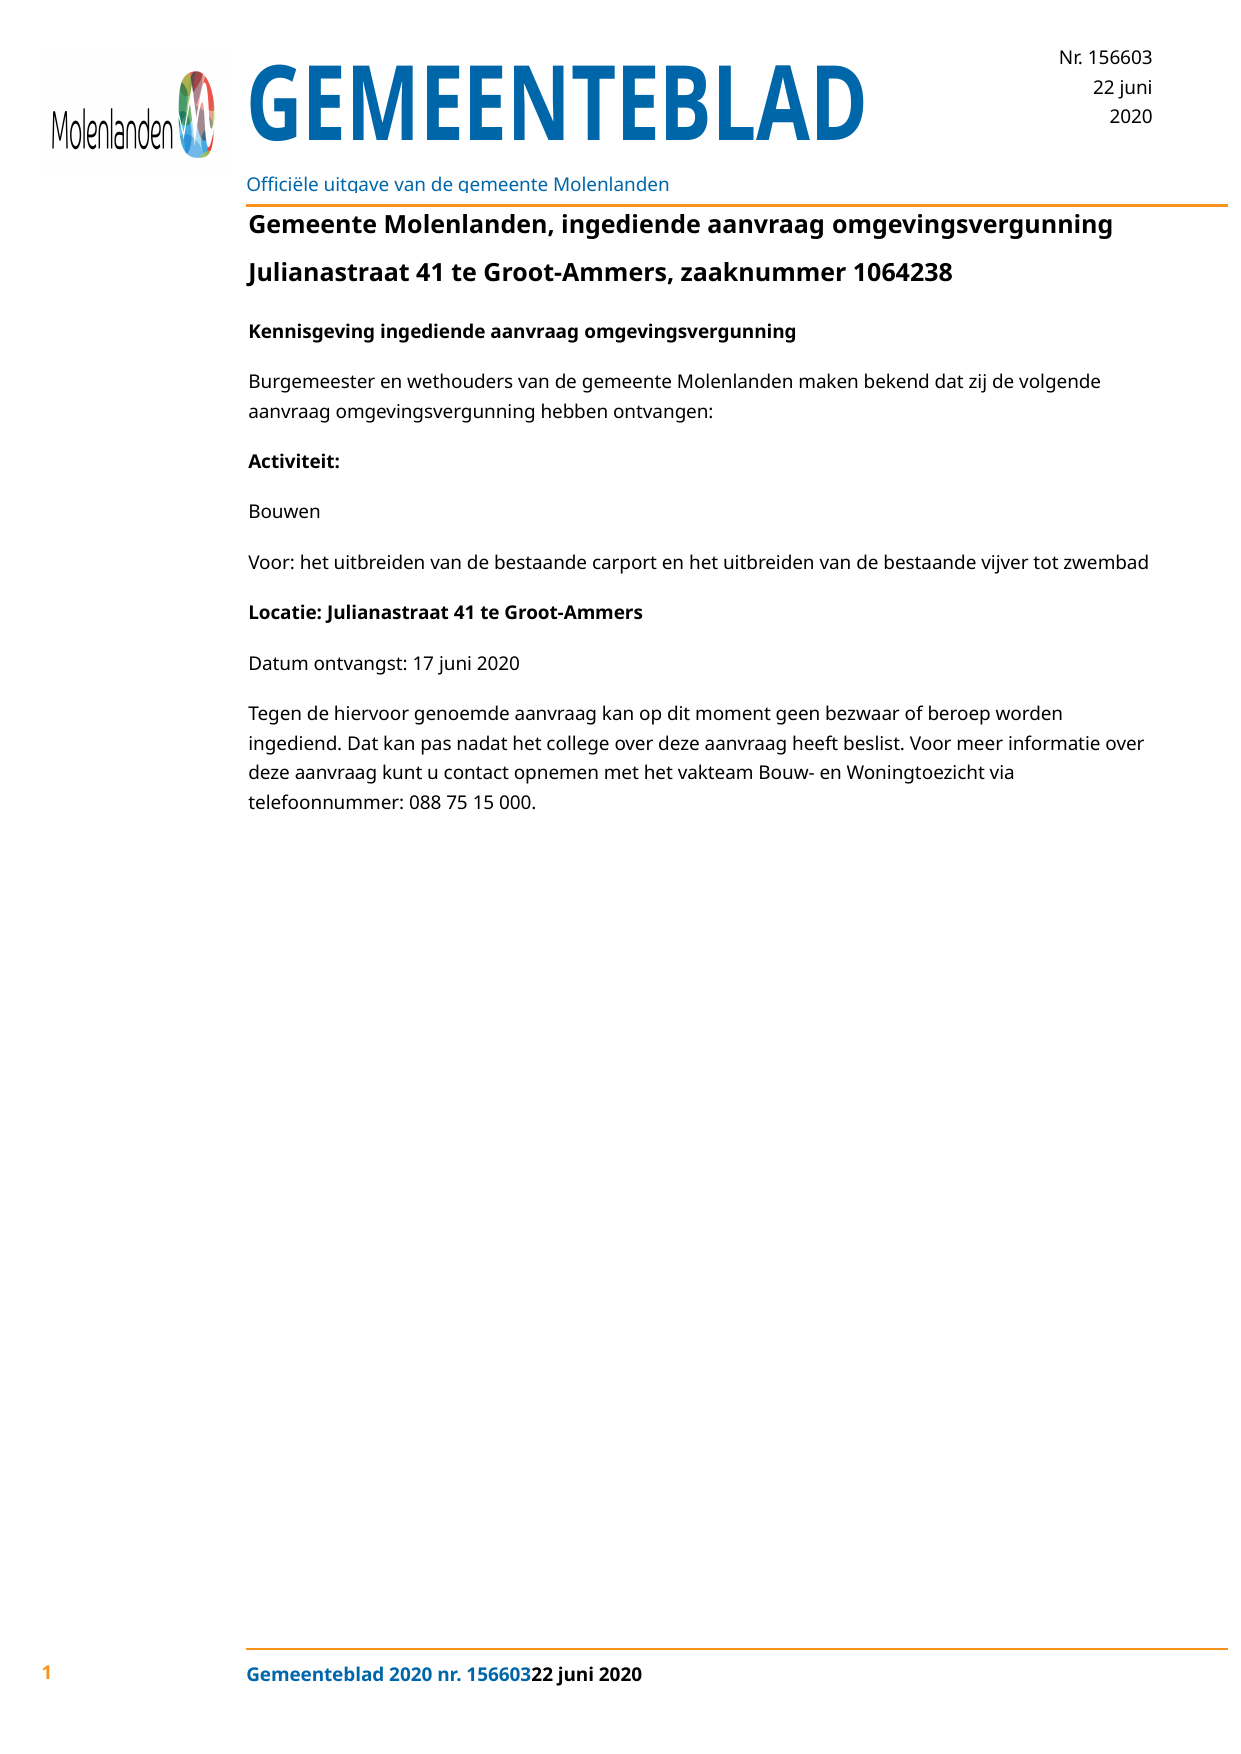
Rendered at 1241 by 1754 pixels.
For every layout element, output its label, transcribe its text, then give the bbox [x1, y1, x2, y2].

text Bouwen [248, 499, 1152, 524]
picture [41, 47, 231, 172]
text Activiteit: [248, 448, 1152, 474]
text Voor: het uitbreiden van de bestaande carport en het uitbreiden van de bestaande vijver tot zwembad [248, 549, 1152, 575]
text Tegen de hiervoor genoemde aanvraag kan op dit moment geen bezwaar of beroep worden ingediend. Dat kan pas nadat het college over deze aanvraag heeft beslist. Voor meer informatie over deze aanvraag kunt u contact opnemen met het vakteam Bouw- en Woningtoezicht via telefoonnummer: 088 75 15 000. [248, 700, 1152, 815]
text Gemeente Molenlanden, ingediende aanvraag omgevingsvergunning Julianastraat 41 te Groot-Ammers, zaaknummer 1064238 [248, 207, 1152, 288]
text Locatie: Julianastraat 41 te Groot-Ammers [248, 599, 1152, 625]
text Datum ontvangst: 17 juni 2020 [248, 650, 1152, 676]
text Kennisgeving ingediende aanvraag omgevingsvergunning [248, 318, 1152, 344]
text Burgemeester en wethouders van de gemeente Molenlanden maken bekend dat zij de volgende aanvraag omgevingsvergunning hebben ontvangen: [248, 368, 1152, 424]
